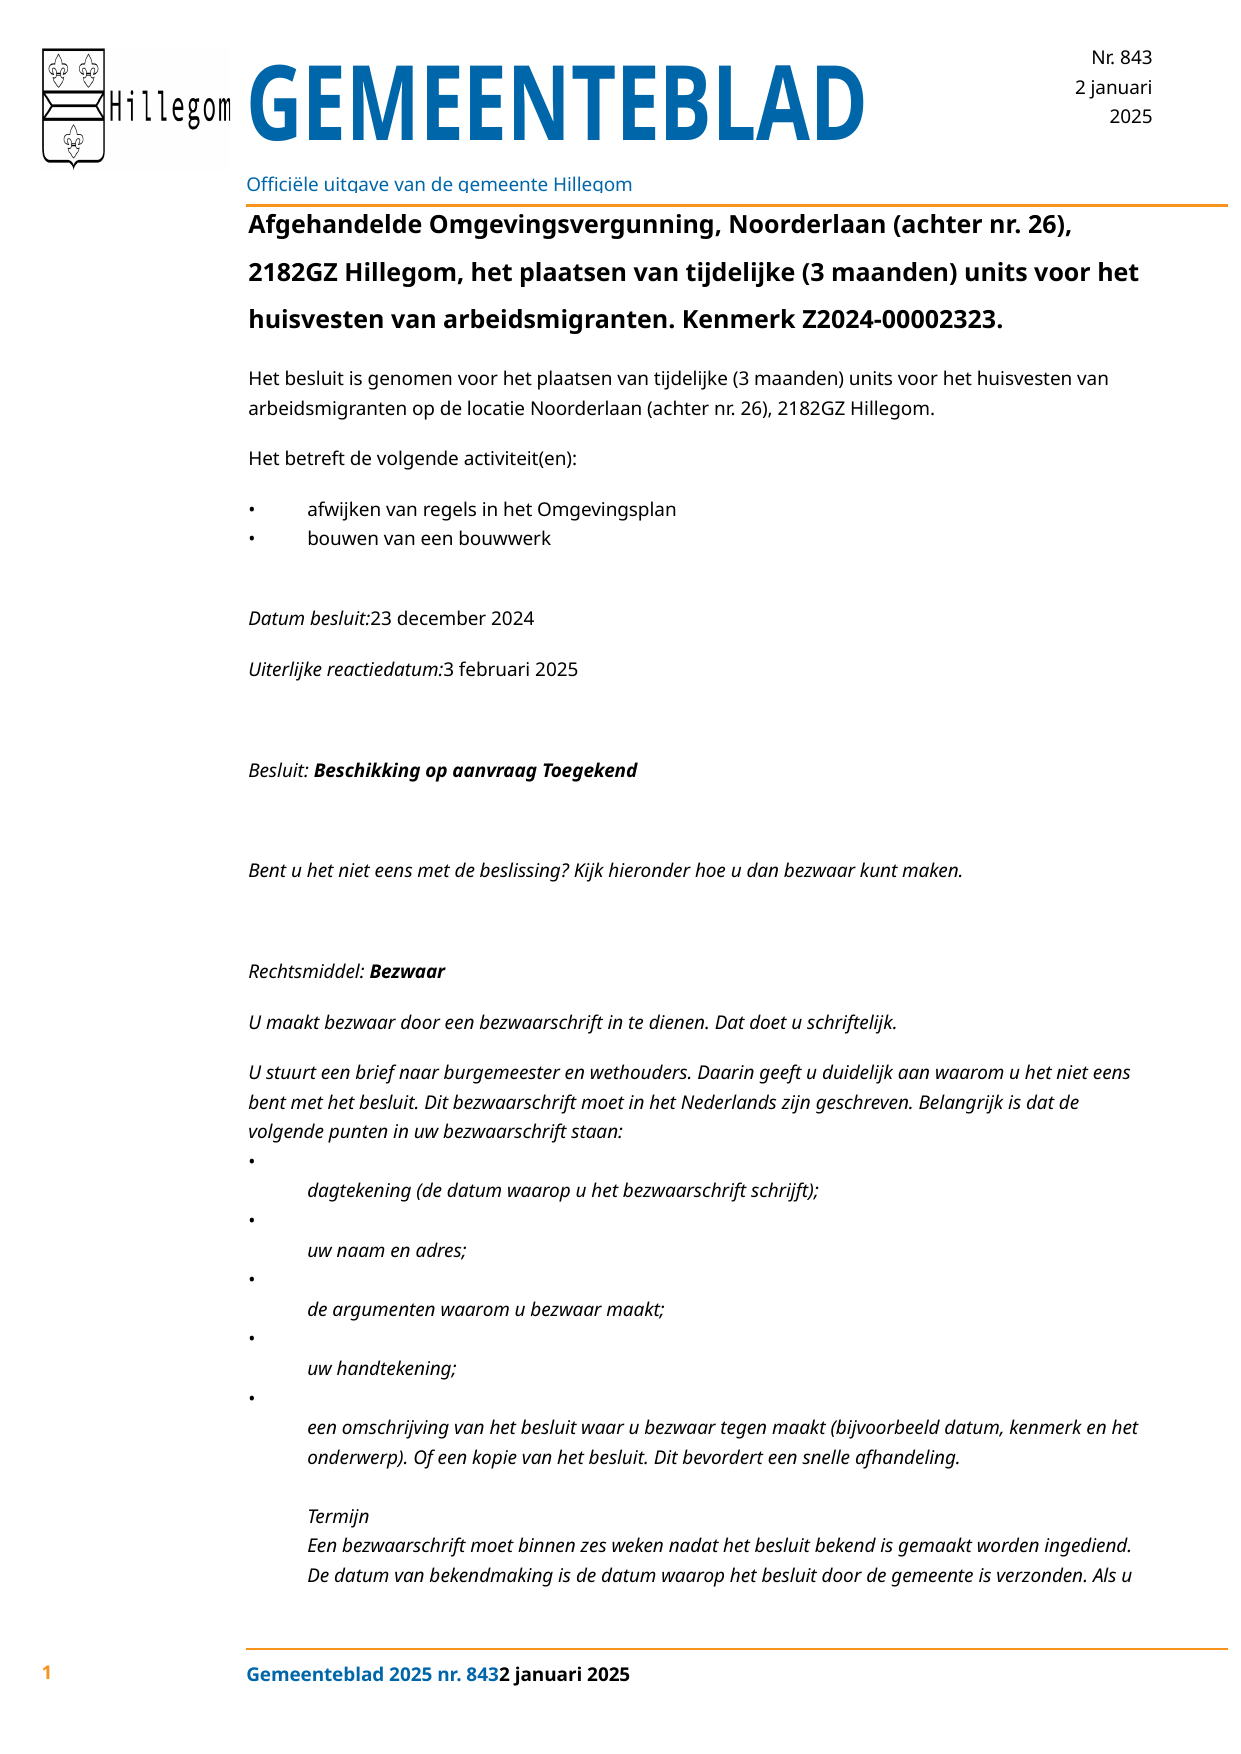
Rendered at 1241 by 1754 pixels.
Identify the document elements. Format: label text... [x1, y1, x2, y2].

text Het betreft de volgende activiteit(en): [248, 446, 1152, 471]
list dagtekening (de datum waarop u het bezwaarschrift schrijft); [248, 1178, 1152, 1203]
text Rechtsmiddel: Bezwaar [248, 958, 1152, 984]
text U maakt bezwaar door een bezwaarschrift in te dienen. Dat doet u schriftelijk. [248, 1009, 1152, 1034]
list bouwen van een bouwwerk [248, 526, 1152, 551]
list een omschrijving van het besluit waar u bezwaar tegen maakt (bijvoorbeeld datum, kenmerk en het onderwerp). Of een kopie van het besluit. Dit bevordert een snelle afhandeling. [248, 1414, 1152, 1469]
list de argumenten waarom u bezwaar maakt; [248, 1296, 1152, 1322]
text Besluit: Beschikking op aanvraag Toegekend [248, 757, 1152, 782]
picture [41, 47, 231, 172]
list Termijn [248, 1503, 1152, 1529]
text Afgehandelde Omgevingsvergunning, Noorderlaan (achter nr. 26), 2182GZ Hillegom, het plaatsen van tijdelijke (3 maanden) units voor het huisvesten van arbeidsmigranten. Kenmerk Z2024-00002323. [248, 207, 1152, 336]
list uw handtekening; [248, 1355, 1152, 1381]
text Het besluit is genomen voor het plaatsen van tijdelijke (3 maanden) units voor het huisvesten van arbeidsmigranten op de locatie Noorderlaan (achter nr. 26), 2182GZ Hillegom. [248, 366, 1152, 421]
text Datum besluit:23 december 2024 [248, 606, 1152, 631]
text U stuurt een brief naar burgemeester en wethouders. Daarin geeft u duidelijk aan waarom u het niet eens bent met het besluit. Dit bezwaarschrift moet in het Nederlands zijn geschreven. Belangrijk is dat de volgende punten in uw bezwaarschrift staan: [248, 1059, 1152, 1144]
list uw naam en adres; [248, 1237, 1152, 1262]
text Uiterlijke reactiedatum:3 februari 2025 [248, 656, 1152, 682]
list Een bezwaarschrift moet binnen zes weken nadat het besluit bekend is gemaakt worden ingediend. De datum van bekendmaking is de datum waarop het besluit door de gemeente is verzonden. Als u [248, 1533, 1152, 1588]
list afwijken van regels in het Omgevingsplan [248, 496, 1152, 522]
text Bent u het niet eens met de beslissing? Kijk hieronder hoe u dan bezwaar kunt maken. [248, 858, 1152, 883]
